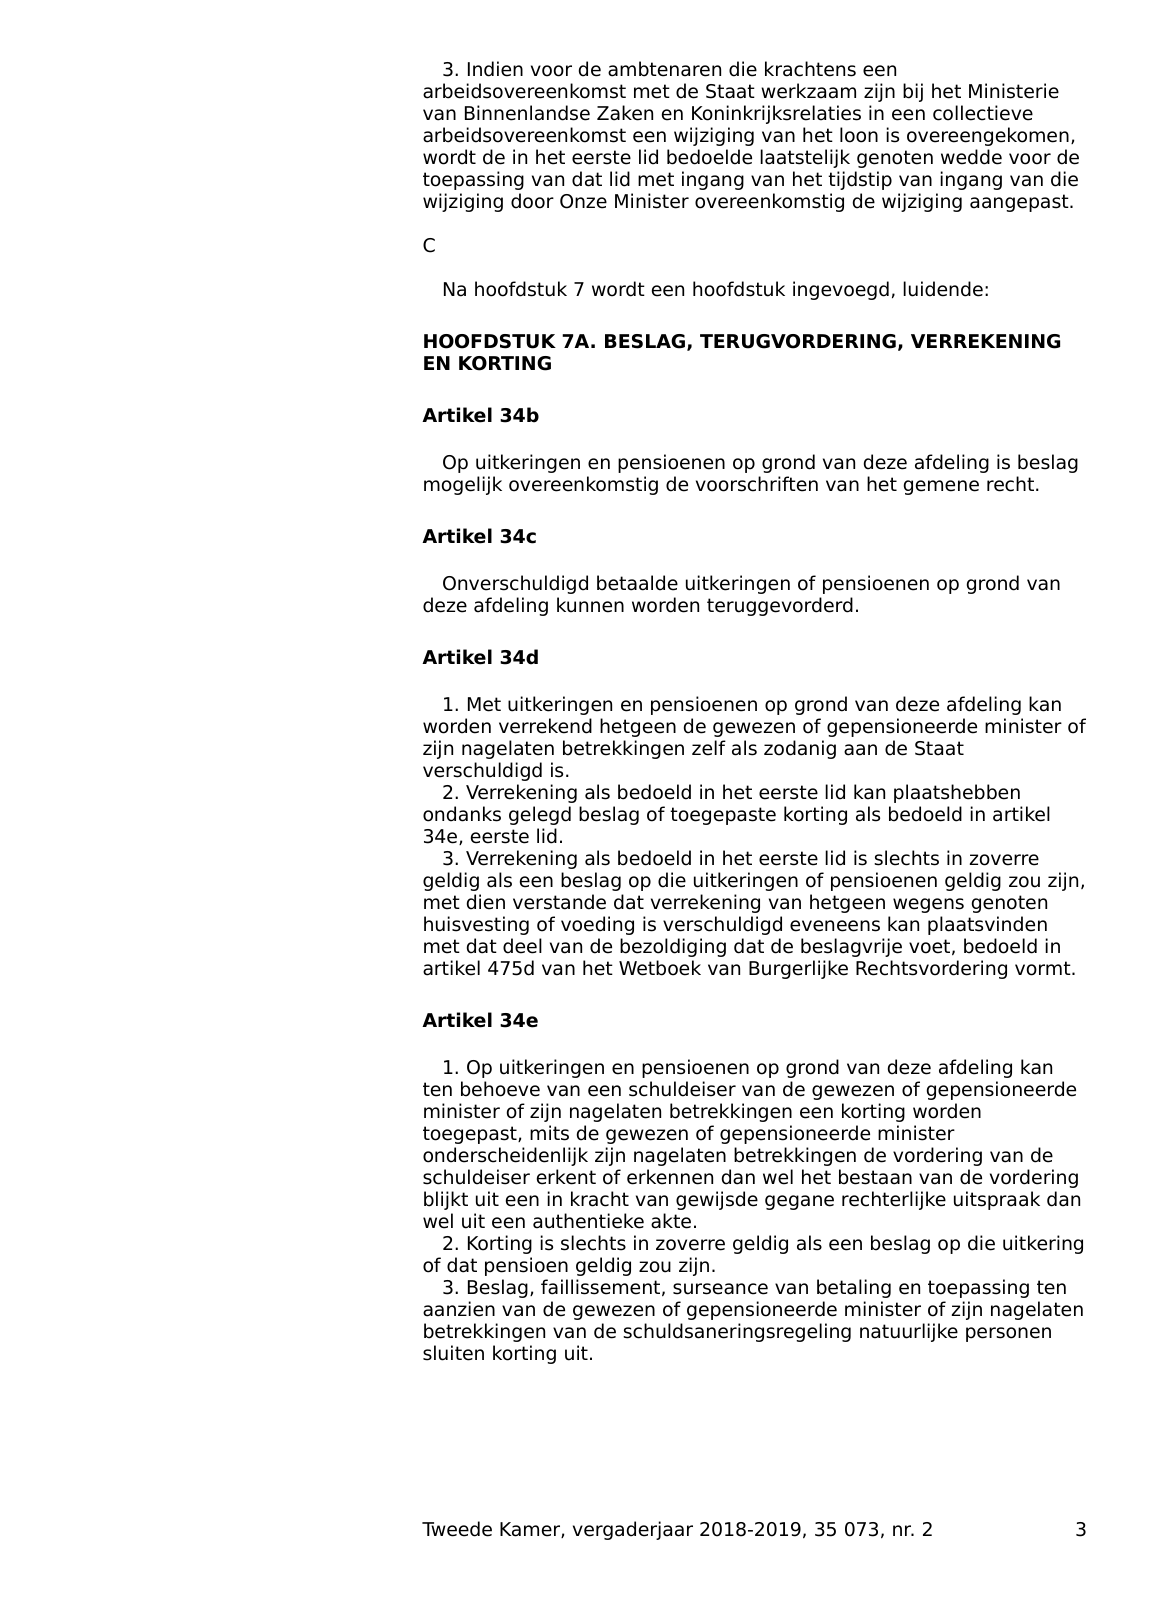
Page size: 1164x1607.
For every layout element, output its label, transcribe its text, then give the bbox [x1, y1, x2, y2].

subtitle HOOFDSTUK 7A. BESLAG, TERUGVORDERING, VERREKENING EN KORTING [422, 331, 1087, 375]
text 1. Op uitkeringen en pensioenen op grond van deze afdeling kan ten behoeve van een schuldeiser van de gewezen of gepensioneerde minister of zijn nagelaten betrekkingen een korting worden toegepast, mits de gewezen of gepensioneerde minister onderscheidenlijk zijn nagelaten betrekkingen de vordering van de schuldeiser erkent of erkennen dan wel het bestaan van de vordering blijkt uit een in kracht van gewijsde gegane rechterlijke uitspraak dan wel uit een authentieke akte. [422, 1057, 1087, 1233]
subtitle Artikel 34b [422, 405, 1087, 427]
text C [422, 235, 1087, 257]
text Op uitkeringen en pensioenen op grond van deze afdeling is beslag mogelijk overeenkomstig de voorschriften van het gemene recht. [422, 452, 1087, 496]
text Onverschuldigd betaalde uitkeringen of pensioenen op grond van deze afdeling kunnen worden teruggevorderd. [422, 573, 1087, 617]
text 3. Beslag, faillissement, surseance van betaling en toepassing ten aanzien van de gewezen of gepensioneerde minister of zijn nagelaten betrekkingen van de schuldsaneringsregeling natuurlijke personen sluiten korting uit. [422, 1277, 1087, 1364]
text 2. Korting is slechts in zoverre geldig als een beslag op die uitkering of dat pensioen geldig zou zijn. [422, 1233, 1087, 1277]
text 1. Met uitkeringen en pensioenen op grond van deze afdeling kan worden verrekend hetgeen de gewezen of gepensioneerde minister of zijn nagelaten betrekkingen zelf als zodanig aan de Staat verschuldigd is. [422, 694, 1087, 782]
text Na hoofdstuk 7 wordt een hoofdstuk ingevoegd, luidende: [422, 279, 1087, 301]
subtitle Artikel 34e [422, 1010, 1087, 1032]
subtitle Artikel 34c [422, 526, 1087, 548]
text 2. Verrekening als bedoeld in het eerste lid kan plaatshebben ondanks gelegd beslag of toegepaste korting als bedoeld in artikel 34e, eerste lid. [422, 782, 1087, 848]
text 3. Verrekening als bedoeld in het eerste lid is slechts in zoverre geldig als een beslag op die uitkeringen of pensioenen geldig zou zijn, met dien verstande dat verrekening van hetgeen wegens genoten huisvesting of voeding is verschuldigd eveneens kan plaatsvinden met dat deel van de bezoldiging dat de beslagvrije voet, bedoeld in artikel 475d van het Wetboek van Burgerlijke Rechtsvordering vormt. [422, 848, 1087, 980]
subtitle Artikel 34d [422, 647, 1087, 669]
text 3. Indien voor de ambtenaren die krachtens een arbeidsovereenkomst met de Staat werkzaam zijn bij het Ministerie van Binnenlandse Zaken en Koninkrijksrelaties in een collectieve arbeidsovereenkomst een wijziging van het loon is overeengekomen, wordt de in het eerste lid bedoelde laatstelijk genoten wedde voor de toepassing van dat lid met ingang van het tijdstip van ingang van die wijziging door Onze Minister overeenkomstig de wijziging aangepast. [422, 59, 1087, 213]
